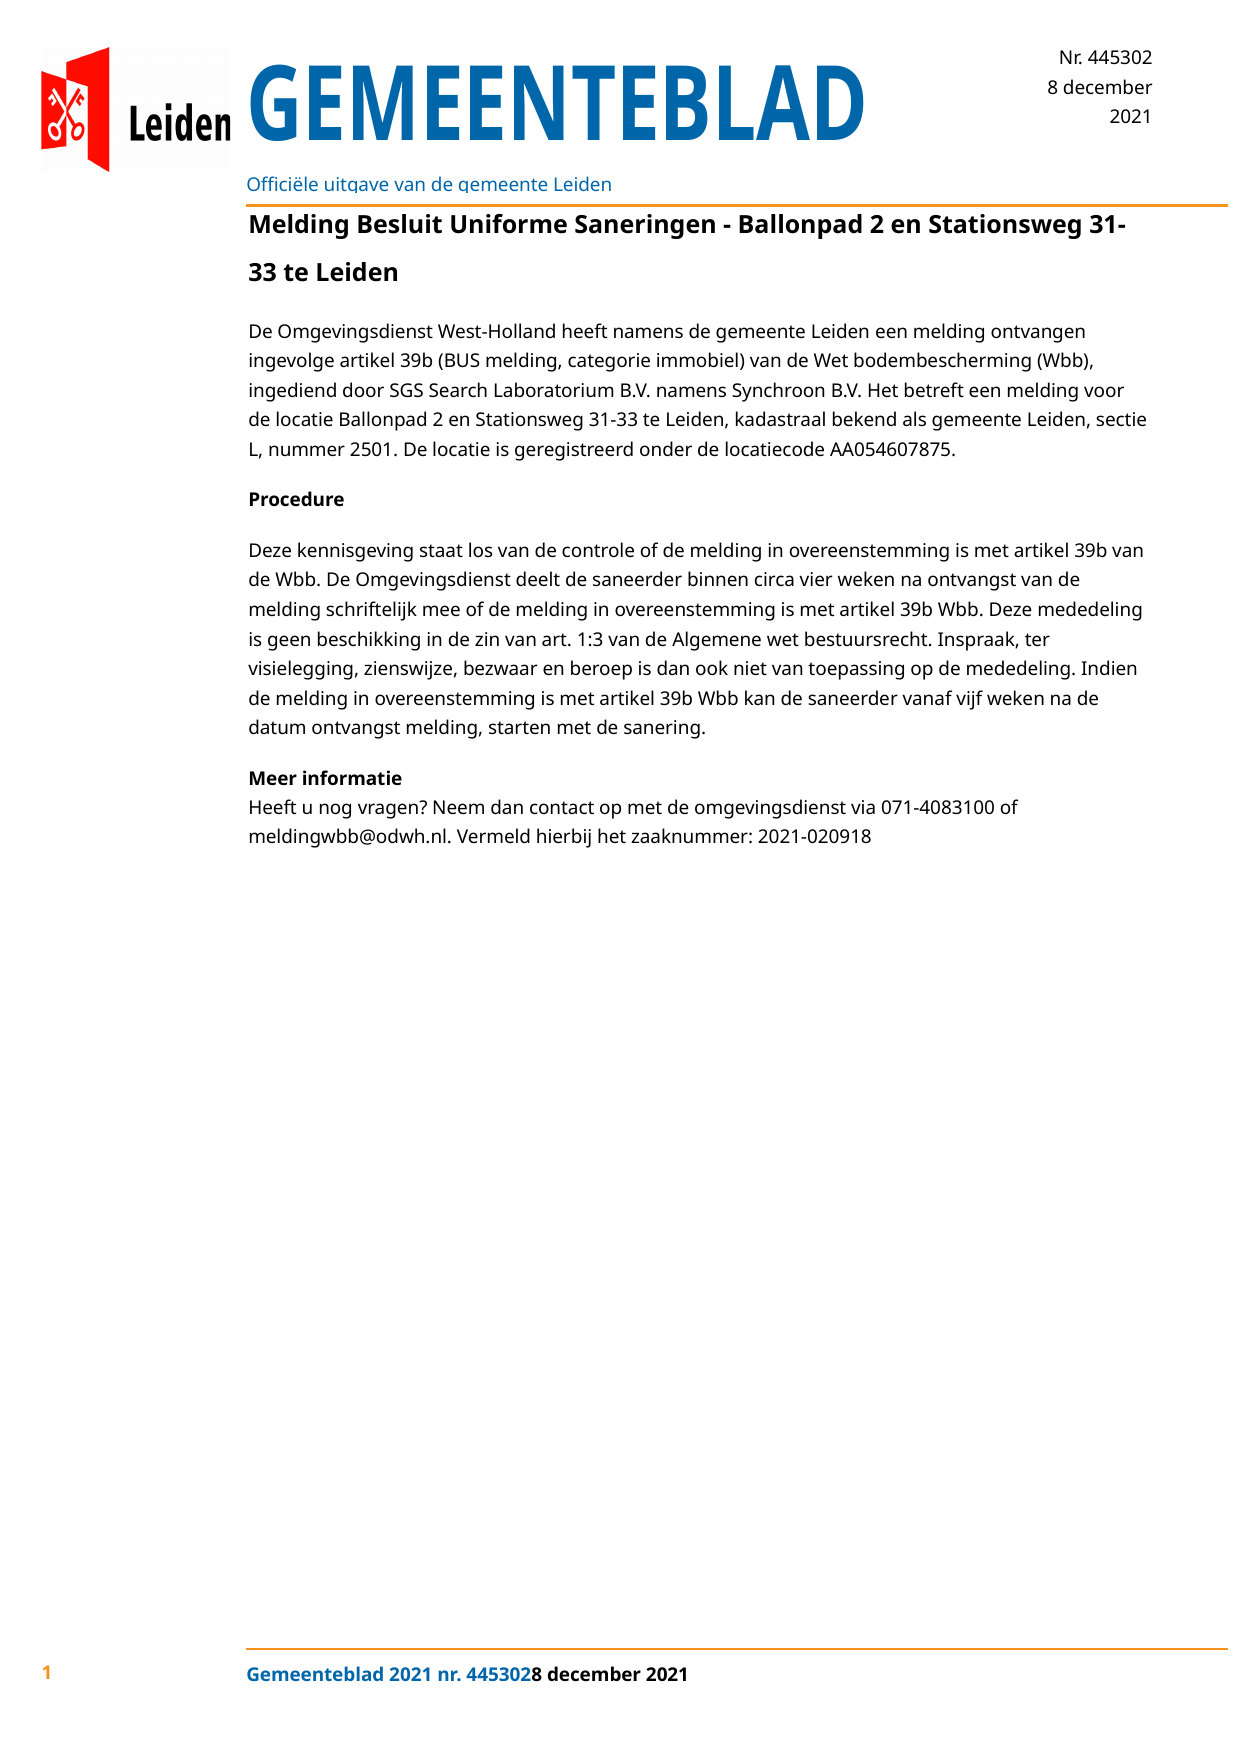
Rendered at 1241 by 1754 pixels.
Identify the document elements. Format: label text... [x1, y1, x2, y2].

text Deze kennisgeving staat los van de controle of de melding in overeenstemming is met artikel 39b van de Wbb. De Omgevingsdienst deelt de saneerder binnen circa vier weken na ontvangst van de melding schriftelijk mee of de melding in overeenstemming is met artikel 39b Wbb. Deze mededeling is geen beschikking in de zin van art. 1:3 van de Algemene wet bestuursrecht. Inspraak, ter visielegging, zienswijze, bezwaar en beroep is dan ook niet van toepassing op de mededeling. Indien de melding in overeenstemming is met artikel 39b Wbb kan de saneerder vanaf vijf weken na de datum ontvangst melding, starten met de sanering. [248, 537, 1152, 740]
text Melding Besluit Uniforme Saneringen - Ballonpad 2 en Stationsweg 31-33 te Leiden [248, 207, 1152, 288]
text De Omgevingsdienst West-Holland heeft namens de gemeente Leiden een melding ontvangen ingevolge artikel 39b (BUS melding, categorie immobiel) van de Wet bodembescherming (Wbb), ingediend door SGS Search Laboratorium B.V. namens Synchroon B.V. Het betreft een melding voor de locatie Ballonpad 2 en Stationsweg 31-33 te Leiden, kadastraal bekend als gemeente Leiden, sectie L, nummer 2501. De locatie is geregistreerd onder de locatiecode AA054607875. [248, 318, 1152, 462]
table_header Meer informatie [248, 765, 1152, 791]
picture [41, 47, 231, 172]
text Procedure [248, 487, 1152, 512]
text Heeft u nog vragen? Neem dan contact op met de omgevingsdienst via 071-4083100 of meldingwbb@odwh.nl. Vermeld hierbij het zaaknummer: 2021-020918 [248, 794, 1152, 849]
